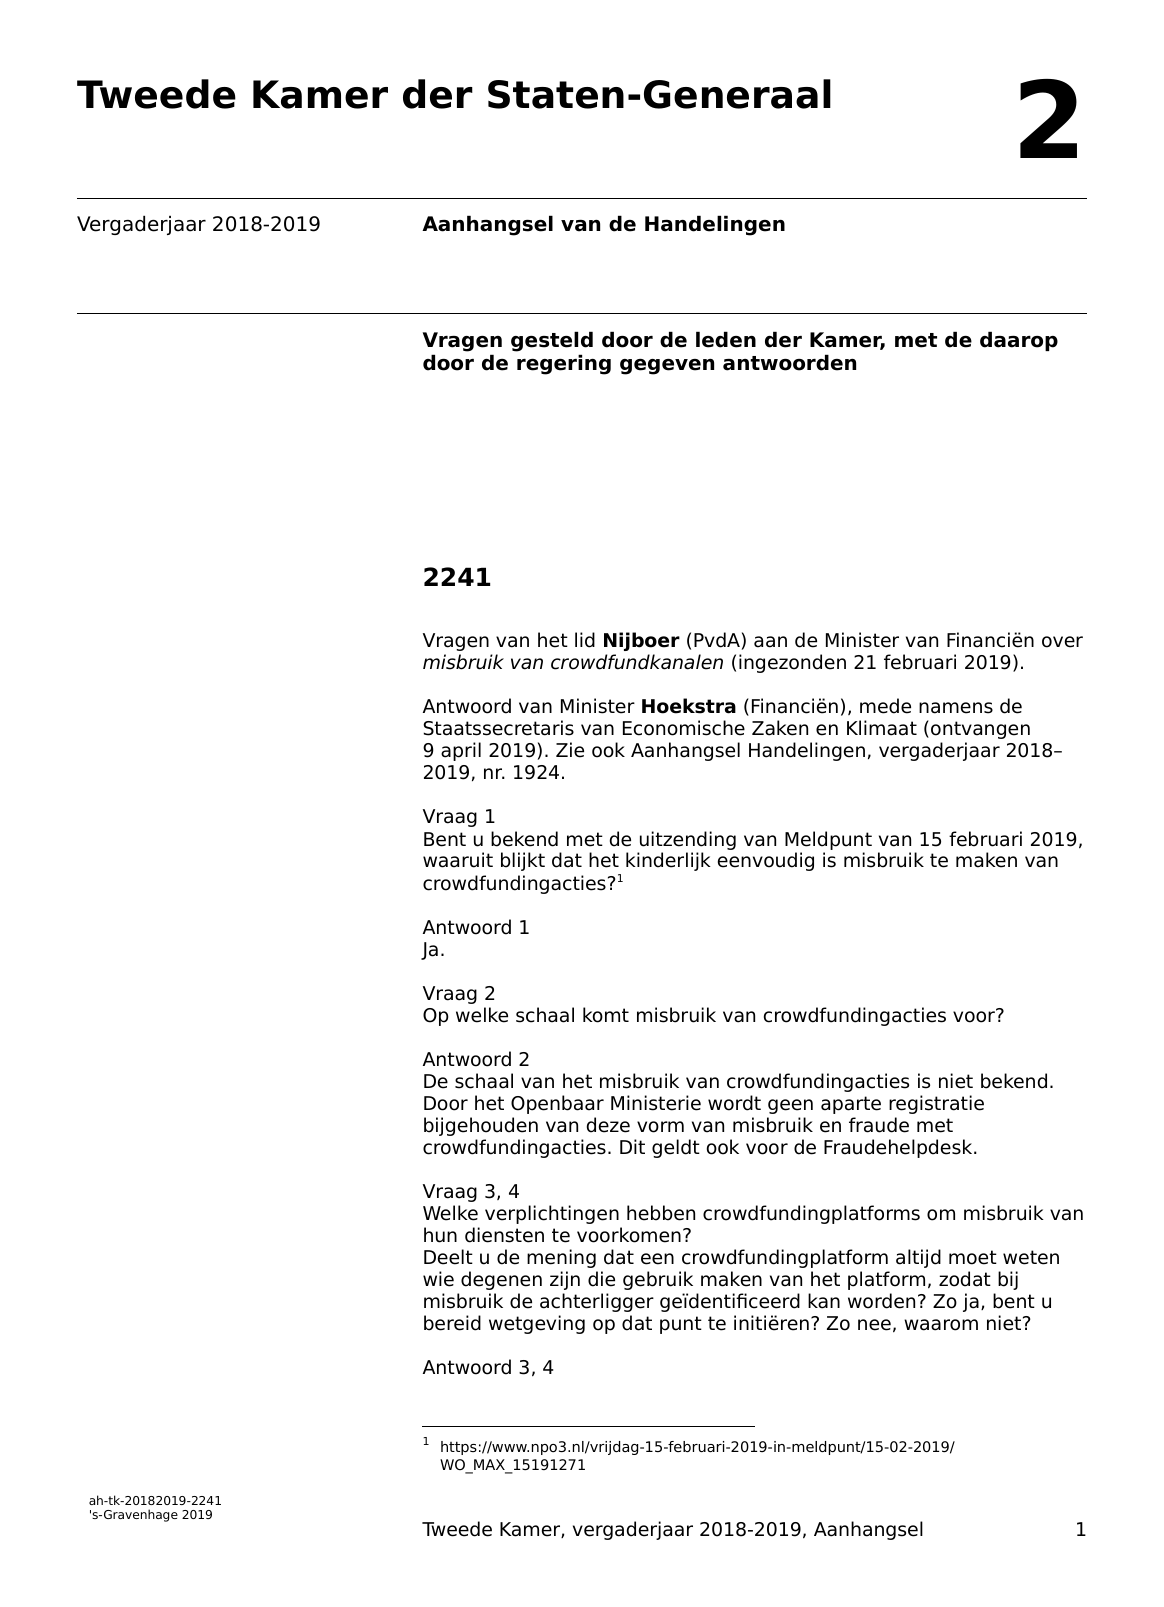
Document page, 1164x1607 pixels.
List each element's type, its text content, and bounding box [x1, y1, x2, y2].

text 's-Gravenhage 2019 [88, 1508, 323, 1522]
text Ja. [422, 938, 1087, 961]
text Antwoord 2 [422, 1049, 1087, 1071]
table_cell [77, 314, 422, 375]
text 2241 [422, 563, 1087, 592]
table_header Tweede Kamer der Staten-Generaal [77, 59, 886, 198]
text Welke verplichtingen hebben crowdfundingplatforms om misbruik van hun diensten te voorkomen? [422, 1203, 1087, 1247]
text ah-tk-20182019-2241 [88, 1494, 323, 1508]
text Vraag 1 [422, 806, 1087, 828]
text Antwoord 1 [422, 917, 1087, 938]
text De schaal van het misbruik van crowdfundingacties is niet bekend. Door het Openbaar Ministerie wordt geen aparte registratie bijgehouden van deze vorm van misbruik en fraude met crowdfundingacties. Dit geldt ook voor de Fraudehelpdesk. [422, 1071, 1087, 1159]
text Deelt u de mening dat een crowdfundingplatform altijd moet weten wie degenen zijn die gebruik maken van het platform, zodat bij misbruik de achterligger geïdentificeerd kan worden? Zo ja, bent u bereid wetgeving op dat punt te initiëren? Zo nee, waarom niet? [422, 1247, 1087, 1335]
table_cell Aanhangsel van de Handelingen [422, 199, 1087, 313]
text Antwoord 3, 4 [422, 1357, 1087, 1379]
table_cell Vragen gesteld door de leden der Kamer, met de daarop door de regering gegeven antwoorden [422, 314, 1087, 375]
text Op welke schaal komt misbruik van crowdfundingacties voor? [422, 1005, 1087, 1027]
text Antwoord van Minister Hoekstra (Financiën), mede namens de Staatssecretaris van Economische Zaken en Klimaat (ontvangen 9 april 2019). Zie ook Aanhangsel Handelingen, vergaderjaar 2018–2019, nr. 1924. [422, 696, 1087, 784]
table_header 2 [886, 59, 1087, 198]
text Vragen van het lid Nijboer (PvdA) aan de Minister van Financiën over misbruik van crowdfundkanalen (ingezonden 21 februari 2019). [422, 630, 1087, 674]
text Vraag 2 [422, 983, 1087, 1005]
text Vraag 3, 4 [422, 1181, 1087, 1203]
text https://www.npo3.nl/vrijdag-15-februari-2019-in-meldpunt/15-02-2019/WO_MAX_15191271 [422, 1435, 1087, 1474]
table_cell Vergaderjaar 2018-2019 [77, 199, 422, 313]
text Bent u bekend met de uitzending van Meldpunt van 15 februari 2019, waaruit blijkt dat het kinderlijk eenvoudig is misbruik te maken van crowdfundingacties? [422, 828, 1087, 894]
